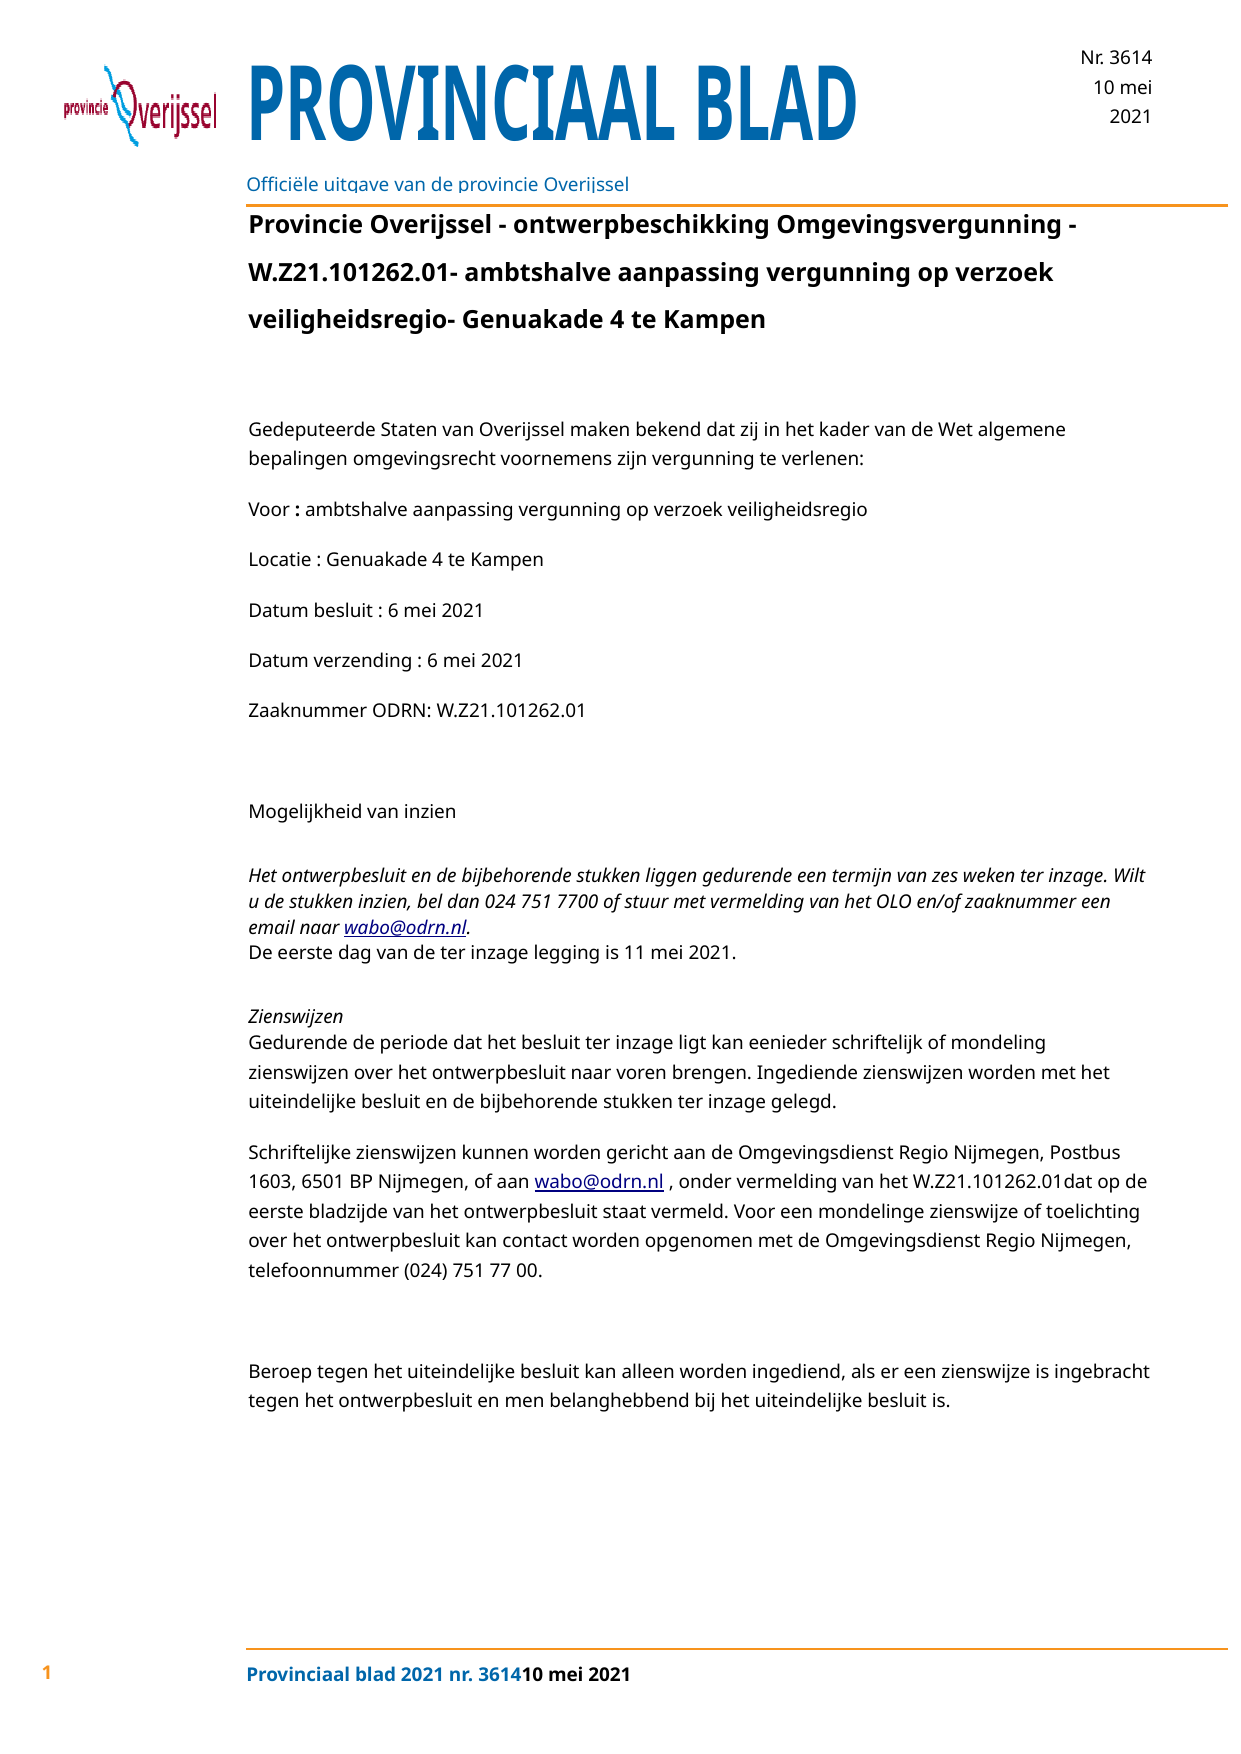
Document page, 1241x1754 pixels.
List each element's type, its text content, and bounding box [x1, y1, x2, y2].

text Datum verzending : 6 mei 2021 [248, 647, 1152, 673]
text Provincie Overijssel - ontwerpbeschikking Omgevingsvergunning - W.Z21.101262.01- ambtshalve aanpassing vergunning op verzoek veiligheidsregio- Genuakade 4 te Kampen [248, 207, 1152, 336]
text Mogelijkheid van inzien [248, 798, 1152, 824]
text Gedurende de periode dat het besluit ter inzage ligt kan eenieder schriftelijk of mondeling zienswijzen over het ontwerpbesluit naar voren brengen. Ingediende zienswijzen worden met het uiteindelijke besluit en de bijbehorende stukken ter inzage gelegd. [248, 1029, 1152, 1114]
text Beroep tegen het uiteindelijke besluit kan alleen worden ingediend, als er een zienswijze is ingebracht tegen het ontwerpbesluit en men belanghebbend bij het uiteindelijke besluit is. [248, 1358, 1152, 1413]
text Zienswijzen [248, 1003, 1152, 1029]
text Locatie : Genuakade 4 te Kampen [248, 546, 1152, 572]
text Het ontwerpbesluit en de bijbehorende stukken liggen gedurende een termijn van zes weken ter inzage. Wilt u de stukken inzien, bel dan 024 751 7700 of stuur met vermelding van het OLO en/of zaaknummer een email naar wabo@odrn.nl. [248, 862, 1152, 939]
text Schriftelijke zienswijzen kunnen worden gericht aan de Omgevingsdienst Regio Nijmegen, Postbus 1603, 6501 BP Nijmegen, of aan wabo@odrn.nl , onder vermelding van het W.Z21.101262.01dat op de eerste bladzijde van het ontwerpbesluit staat vermeld. Voor een mondelinge zienswijze of toelichting over het ontwerpbesluit kan contact worden opgenomen met de Omgevingsdienst Regio Nijmegen, telefoonnummer (024) 751 77 00. [248, 1139, 1152, 1283]
text De eerste dag van de ter inzage legging is 11 mei 2021. [248, 939, 1152, 965]
text Gedeputeerde Staten van Overijssel maken bekend dat zij in het kader van de Wet algemene bepalingen omgevingsrecht voornemens zijn vergunning te verlenen: [248, 416, 1152, 471]
picture [41, 47, 231, 172]
text Datum besluit : 6 mei 2021 [248, 597, 1152, 622]
text Zaaknummer ODRN: W.Z21.101262.01 [248, 698, 1152, 723]
text Voor : ambtshalve aanpassing vergunning op verzoek veiligheidsregio [248, 496, 1152, 522]
